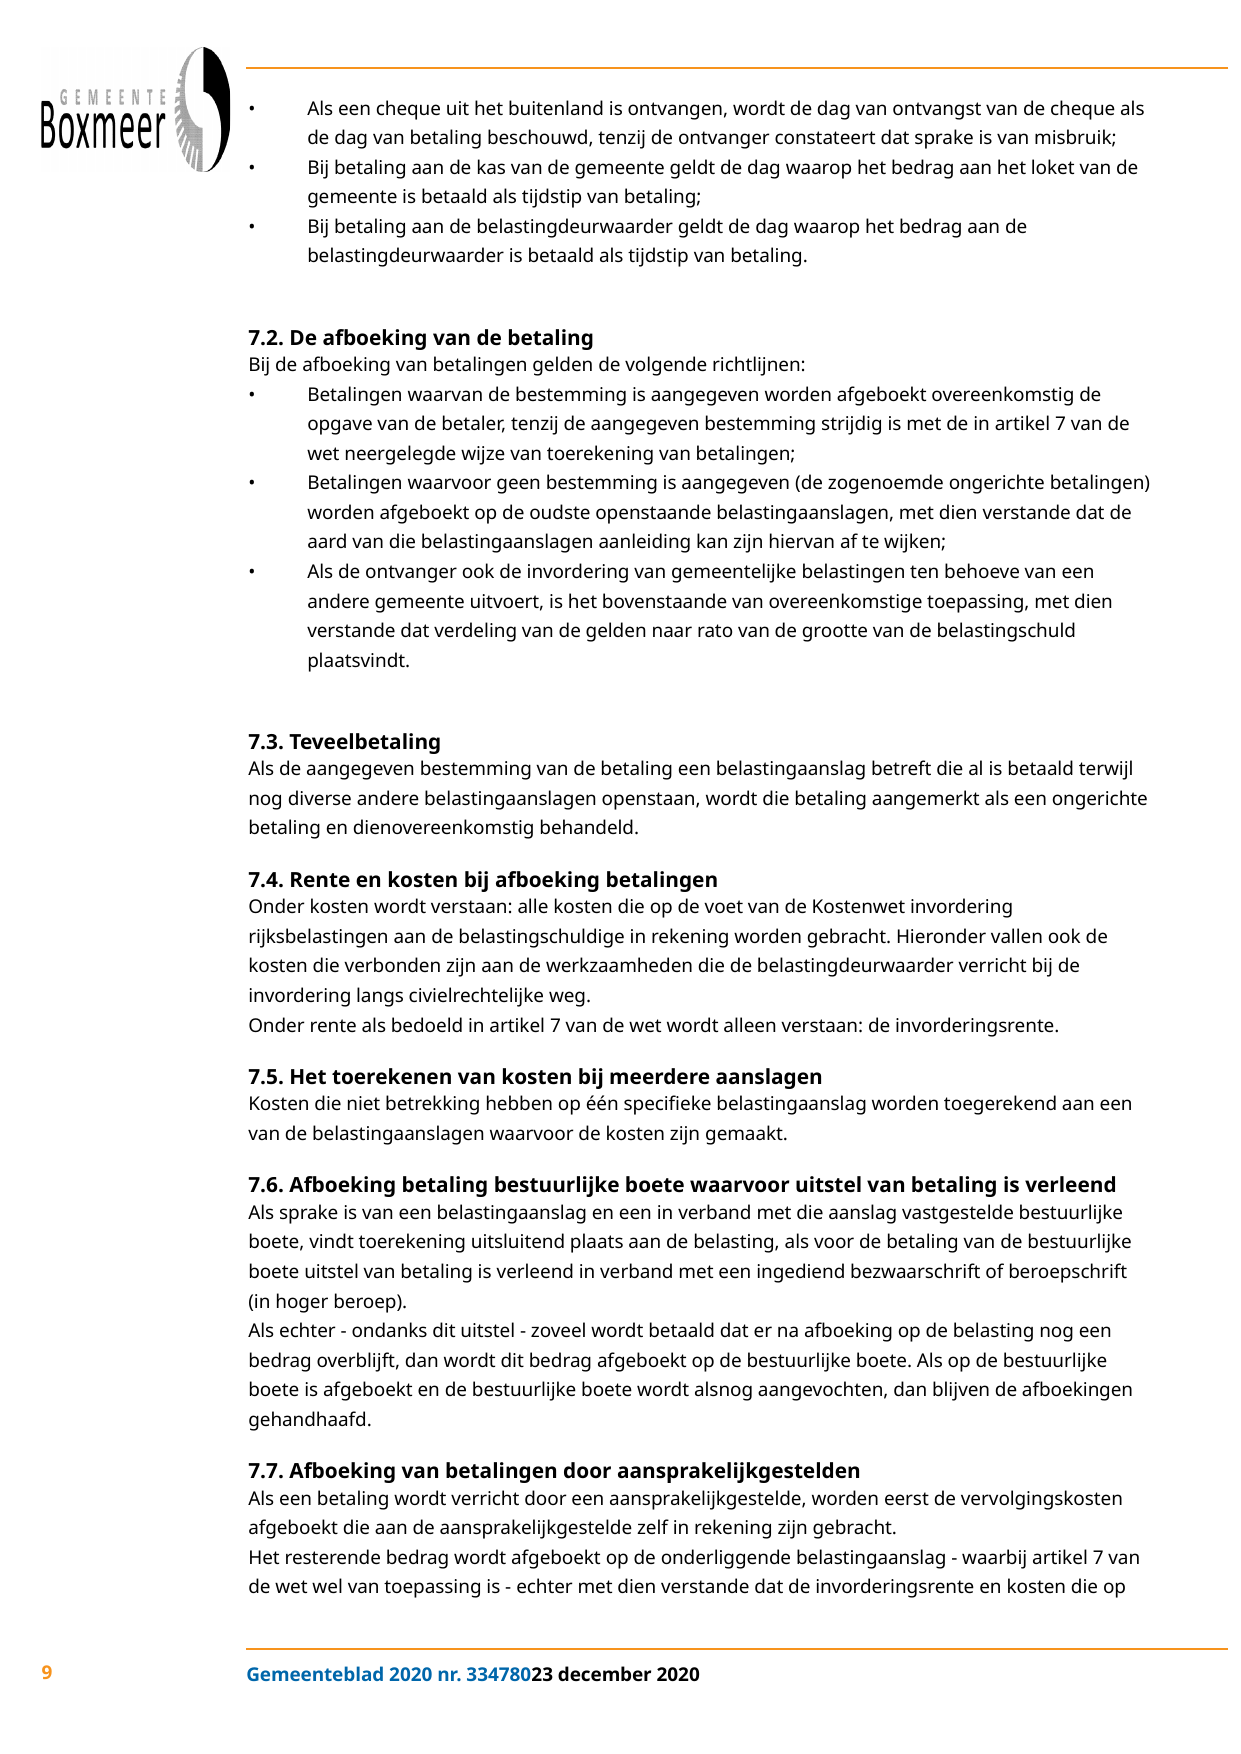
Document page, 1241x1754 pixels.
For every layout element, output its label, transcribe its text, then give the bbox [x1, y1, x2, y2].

text 7.4. Rente en kosten bij afboeking betalingen [248, 865, 1152, 893]
text Als echter - ondanks dit uitstel - zoveel wordt betaald dat er na afboeking op de belasting nog een bedrag overblijft, dan wordt dit bedrag afgeboekt op de bestuurlijke boete. Als op de bestuurlijke boete is afgeboekt en de bestuurlijke boete wordt alsnog aangevochten, dan blijven de afboekingen gehandhaafd. [248, 1317, 1152, 1432]
text Als de aangegeven bestemming van de betaling een belastingaanslag betreft die al is betaald terwijl nog diverse andere belastingaanslagen openstaan, wordt die betaling aangemerkt als een ongerichte betaling en dienovereenkomstig behandeld. [248, 755, 1152, 840]
text Als sprake is van een belastingaanslag en een in verband met die aanslag vastgestelde bestuurlijke boete, vindt toerekening uitsluitend plaats aan de belasting, als voor de betaling van de bestuurlijke boete uitstel van betaling is verleend in verband met een ingediend bezwaarschrift of beroepschrift (in hoger beroep). [248, 1199, 1152, 1313]
text 7.2. De afboeking van de betaling [248, 323, 1152, 351]
text Kosten die niet betrekking hebben op één specifieke belastingaanslag worden toegerekend aan een van de belastingaanslagen waarvoor de kosten zijn gemaakt. [248, 1091, 1152, 1146]
text Onder kosten wordt verstaan: alle kosten die op de voet van de Kostenwet invordering rijksbelastingen aan de belastingschuldige in rekening worden gebracht. Hieronder vallen ook de kosten die verbonden zijn aan de werkzaamheden die de belastingdeurwaarder verricht bij de invordering langs civielrechtelijke weg. [248, 893, 1152, 1008]
text Het resterende bedrag wordt afgeboekt op de onderliggende belastingaanslag - waarbij artikel 7 van de wet wel van toepassing is - echter met dien verstande dat de invorderingsrente en kosten die op [248, 1544, 1152, 1599]
text Als een betaling wordt verricht door een aansprakelijkgestelde, worden eerst de vervolgingskosten afgeboekt die aan de aansprakelijkgestelde zelf in rekening zijn gebracht. [248, 1485, 1152, 1540]
list Bij betaling aan de belastingdeurwaarder geldt de dag waarop het bedrag aan de belastingdeurwaarder is betaald als tijdstip van betaling. [248, 213, 1152, 268]
list Betalingen waarvoor geen bestemming is aangegeven (de zogenoemde ongerichte betalingen) worden afgeboekt op de oudste openstaande belastingaanslagen, met dien verstande dat de aard van die belastingaanslagen aanleiding kan zijn hiervan af te wijken; [248, 469, 1152, 554]
text 7.3. Teveelbetaling [248, 727, 1152, 755]
list Betalingen waarvan de bestemming is aangegeven worden afgeboekt overeenkomstig de opgave van de betaler, tenzij de aangegeven bestemming strijdig is met de in artikel 7 van de wet neergelegde wijze van toerekening van betalingen; [248, 381, 1152, 466]
text Bij de afboeking van betalingen gelden de volgende richtlijnen: [248, 351, 1152, 377]
picture [41, 47, 231, 172]
text 7.6. Afboeking betaling bestuurlijke boete waarvoor uitstel van betaling is verleend [248, 1171, 1152, 1199]
text Onder rente als bedoeld in artikel 7 van de wet wordt alleen verstaan: de invorderingsrente. [248, 1012, 1152, 1037]
list Als een cheque uit het buitenland is ontvangen, wordt de dag van ontvangst van de cheque als de dag van betaling beschouwd, tenzij de ontvanger constateert dat sprake is van misbruik; [248, 95, 1152, 150]
text 7.7. Afboeking van betalingen door aansprakelijkgestelden [248, 1457, 1152, 1485]
list Als de ontvanger ook de invordering van gemeentelijke belastingen ten behoeve van een andere gemeente uitvoert, is het bovenstaande van overeenkomstige toepassing, met dien verstande dat verdeling van de gelden naar rato van de grootte van de belastingschuld plaatsvindt. [248, 558, 1152, 673]
text 7.5. Het toerekenen van kosten bij meerdere aanslagen [248, 1062, 1152, 1091]
list Bij betaling aan de kas van de gemeente geldt de dag waarop het bedrag aan het loket van de gemeente is betaald als tijdstip van betaling; [248, 154, 1152, 209]
